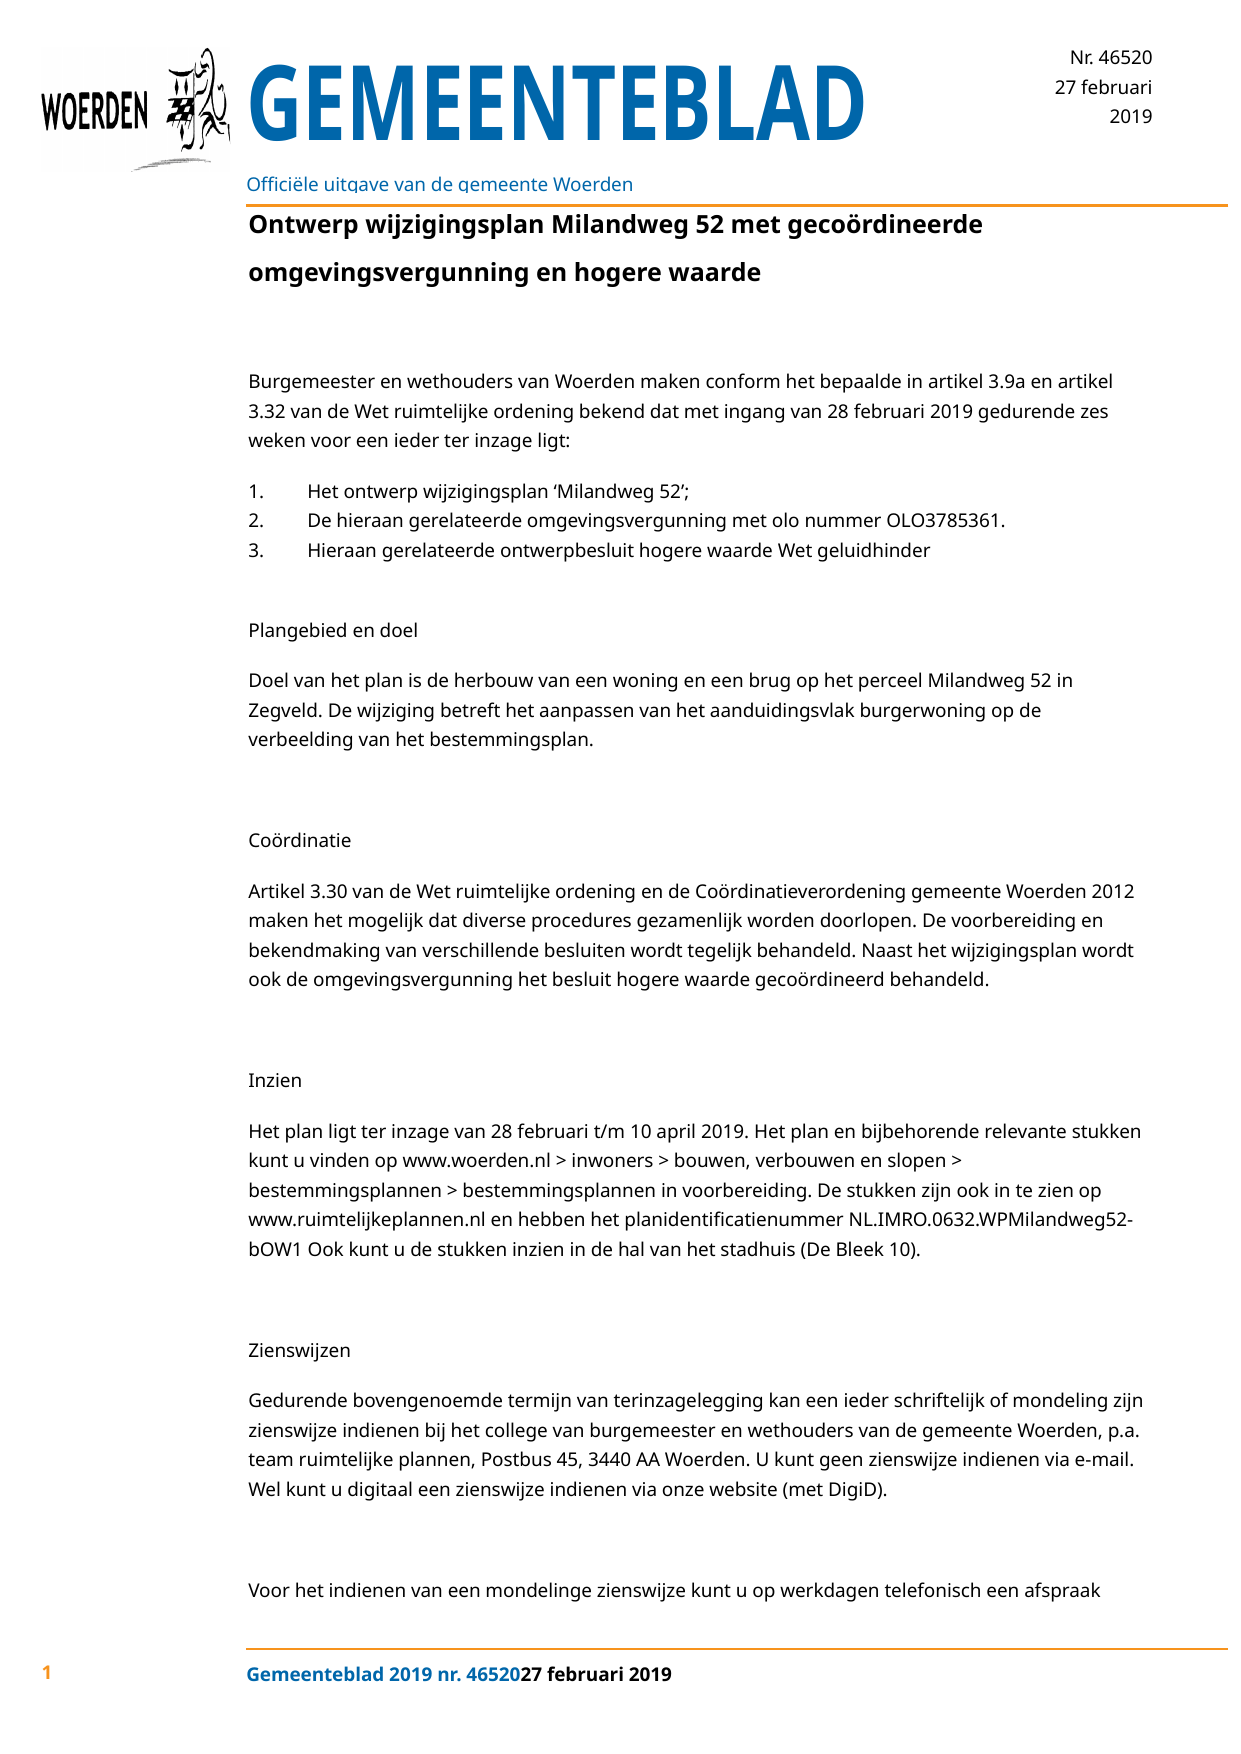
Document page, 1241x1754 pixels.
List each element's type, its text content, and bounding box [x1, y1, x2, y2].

text Gedurende bovengenoemde termijn van terinzagelegging kan een ieder schriftelijk of mondeling zijn zienswijze indienen bij het college van burgemeester en wethouders van de gemeente Woerden, p.a. team ruimtelijke plannen, Postbus 45, 3440 AA Woerden. U kunt geen zienswijze indienen via e-mail. Wel kunt u digitaal een zienswijze indienen via onze website (met DigiD). [248, 1387, 1152, 1502]
picture [41, 47, 231, 172]
list Hieraan gerelateerde ontwerpbesluit hogere waarde Wet geluidhinder [248, 537, 1152, 563]
text Voor het indienen van een mondelinge zienswijze kunt u op werkdagen telefonisch een afspraak [248, 1577, 1152, 1603]
text Het plan ligt ter inzage van 28 februari t/m 10 april 2019. Het plan en bijbehorende relevante stukken kunt u vinden op www.woerden.nl > inwoners > bouwen, verbouwen en slopen > bestemmingsplannen > bestemmingsplannen in voorbereiding. De stukken zijn ook in te zien op www.ruimtelijkeplannen.nl en hebben het planidentificatienummer NL.IMRO.0632.WPMilandweg52-bOW1 Ook kunt u de stukken inzien in de hal van het stadhuis (De Bleek 10). [248, 1118, 1152, 1262]
list Het ontwerp wijzigingsplan ‘Milandweg 52’; [248, 478, 1152, 504]
text Doel van het plan is de herbouw van een woning en een brug op het perceel Milandweg 52 in Zegveld. De wijziging betreft het aanpassen van het aanduidingsvlak burgerwoning op de verbeelding van het bestemmingsplan. [248, 667, 1152, 752]
list De hieraan gerelateerde omgevingsvergunning met olo nummer OLO3785361. [248, 507, 1152, 533]
text Plangebied en doel [248, 617, 1152, 643]
text Coördinatie [248, 827, 1152, 853]
text Burgemeester en wethouders van Woerden maken conform het bepaalde in artikel 3.9a en artikel 3.32 van de Wet ruimtelijke ordening bekend dat met ingang van 28 februari 2019 gedurende zes weken voor een ieder ter inzage ligt: [248, 368, 1152, 453]
text Inzien [248, 1067, 1152, 1093]
text Artikel 3.30 van de Wet ruimtelijke ordening en de Coördinatieverordening gemeente Woerden 2012 maken het mogelijk dat diverse procedures gezamenlijk worden doorlopen. De voorbereiding en bekendmaking van verschillende besluiten wordt tegelijk behandeld. Naast het wijzigingsplan wordt ook de omgevingsvergunning het besluit hogere waarde gecoördineerd behandeld. [248, 878, 1152, 992]
text Ontwerp wijzigingsplan Milandweg 52 met gecoördineerde omgevingsvergunning en hogere waarde [248, 207, 1152, 288]
text Zienswijzen [248, 1337, 1152, 1363]
